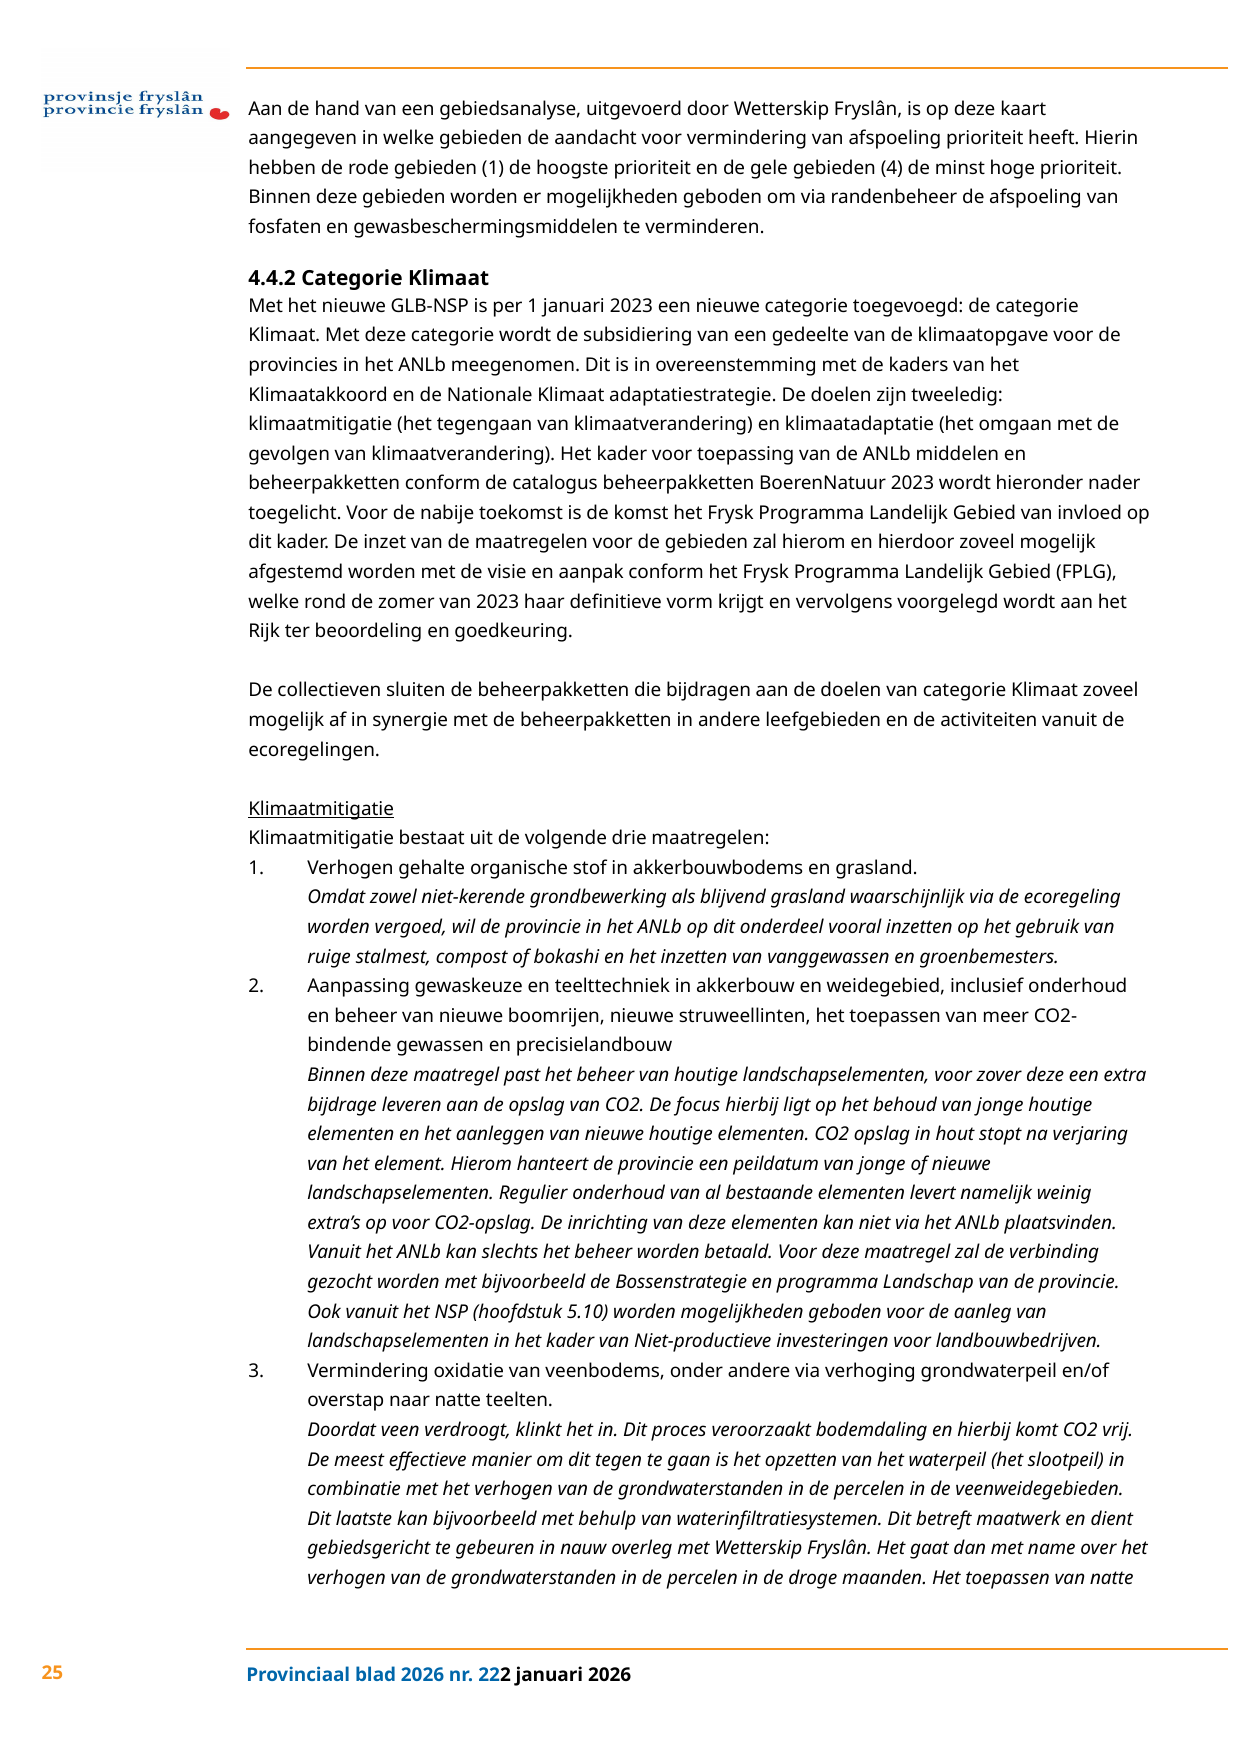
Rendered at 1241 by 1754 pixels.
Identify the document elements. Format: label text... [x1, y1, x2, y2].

text Met het nieuwe GLB-NSP is per 1 januari 2023 een nieuwe categorie toegevoegd: de categorie Klimaat. Met deze categorie wordt de subsidiering van een gedeelte van de klimaatopgave voor de provincies in het ANLb meegenomen. Dit is in overeenstemming met de kaders van het Klimaatakkoord en de Nationale Klimaat adaptatiestrategie. De doelen zijn tweeledig: klimaatmitigatie (het tegengaan van klimaatverandering) en klimaatadaptatie (het omgaan met de gevolgen van klimaatverandering). Het kader voor toepassing van de ANLb middelen en beheerpakketten conform de catalogus beheerpakketten BoerenNatuur 2023 wordt hieronder nader toegelicht. Voor de nabije toekomst is de komst het Frysk Programma Landelijk Gebied van invloed op dit kader. De inzet van de maatregelen voor de gebieden zal hierom en hierdoor zoveel mogelijk afgestemd worden met de visie en aanpak conform het Frysk Programma Landelijk Gebied (FPLG), welke rond de zomer van 2023 haar definitieve vorm krijgt en vervolgens voorgelegd wordt aan het Rijk ter beoordeling en goedkeuring. [248, 292, 1152, 643]
text De collectieven sluiten de beheerpakketten die bijdragen aan de doelen van categorie Klimaat zoveel mogelijk af in synergie met de beheerpakketten in andere leefgebieden en de activiteiten vanuit de ecoregelingen. [248, 677, 1152, 761]
text Klimaatmitigatie [248, 795, 1152, 821]
list Vermindering oxidatie van veenbodems, onder andere via verhoging grondwaterpeil en/of overstap naar natte teelten. [248, 1357, 1152, 1412]
text Aan de hand van een gebiedsanalyse, uitgevoerd door Wetterskip Fryslân, is op deze kaart aangegeven in welke gebieden de aandacht voor vermindering van afspoeling prioriteit heeft. Hierin hebben de rode gebieden (1) de hoogste prioriteit en de gele gebieden (4) de minst hoge prioriteit. Binnen deze gebieden worden er mogelijkheden geboden om via randenbeheer de afspoeling van fosfaten en gewasbeschermingsmiddelen te verminderen. [248, 95, 1152, 239]
list Aanpassing gewaskeuze en teelttechniek in akkerbouw en weidegebied, inclusief onderhoud en beheer van nieuwe boomrijen, nieuwe struweellinten, het toepassen van meer CO2-bindende gewassen en precisielandbouw [248, 972, 1152, 1057]
text Klimaatmitigatie bestaat uit de volgende drie maatregelen: [248, 824, 1152, 850]
picture [41, 47, 231, 172]
text 4.4.2 Categorie Klimaat [248, 263, 1152, 292]
list Verhogen gehalte organische stof in akkerbouwbodems en grasland. [248, 854, 1152, 880]
list Binnen deze maatregel past het beheer van houtige landschapselementen, voor zover deze een extra bijdrage leveren aan de opslag van CO2. De focus hierbij ligt op het behoud van jonge houtige elementen en het aanleggen van nieuwe houtige elementen. CO2 opslag in hout stopt na verjaring van het element. Hierom hanteert de provincie een peildatum van jonge of nieuwe landschapselementen. Regulier onderhoud van al bestaande elementen levert namelijk weinig extra’s op voor CO2-opslag. De inrichting van deze elementen kan niet via het ANLb plaatsvinden. Vanuit het ANLb kan slechts het beheer worden betaald. Voor deze maatregel zal de verbinding gezocht worden met bijvoorbeeld de Bossenstrategie en programma Landschap van de provincie. Ook vanuit het NSP (hoofdstuk 5.10) worden mogelijkheden geboden voor de aanleg van landschapselementen in het kader van Niet-productieve investeringen voor landbouwbedrijven. [248, 1061, 1152, 1353]
list Omdat zowel niet-kerende grondbewerking als blijvend grasland waarschijnlijk via de ecoregeling worden vergoed, wil de provincie in het ANLb op dit onderdeel vooral inzetten op het gebruik van ruige stalmest, compost of bokashi en het inzetten van vanggewassen en groenbemesters. [248, 884, 1152, 968]
list Doordat veen verdroogt, klinkt het in. Dit proces veroorzaakt bodemdaling en hierbij komt CO2 vrij. De meest effectieve manier om dit tegen te gaan is het opzetten van het waterpeil (het slootpeil) in combinatie met het verhogen van de grondwaterstanden in de percelen in de veenweidegebieden. Dit laatste kan bijvoorbeeld met behulp van waterinfiltratiesystemen. Dit betreft maatwerk en dient gebiedsgericht te gebeuren in nauw overleg met Wetterskip Fryslân. Het gaat dan met name over het verhogen van de grondwaterstanden in de percelen in de droge maanden. Het toepassen van natte [248, 1416, 1152, 1590]
